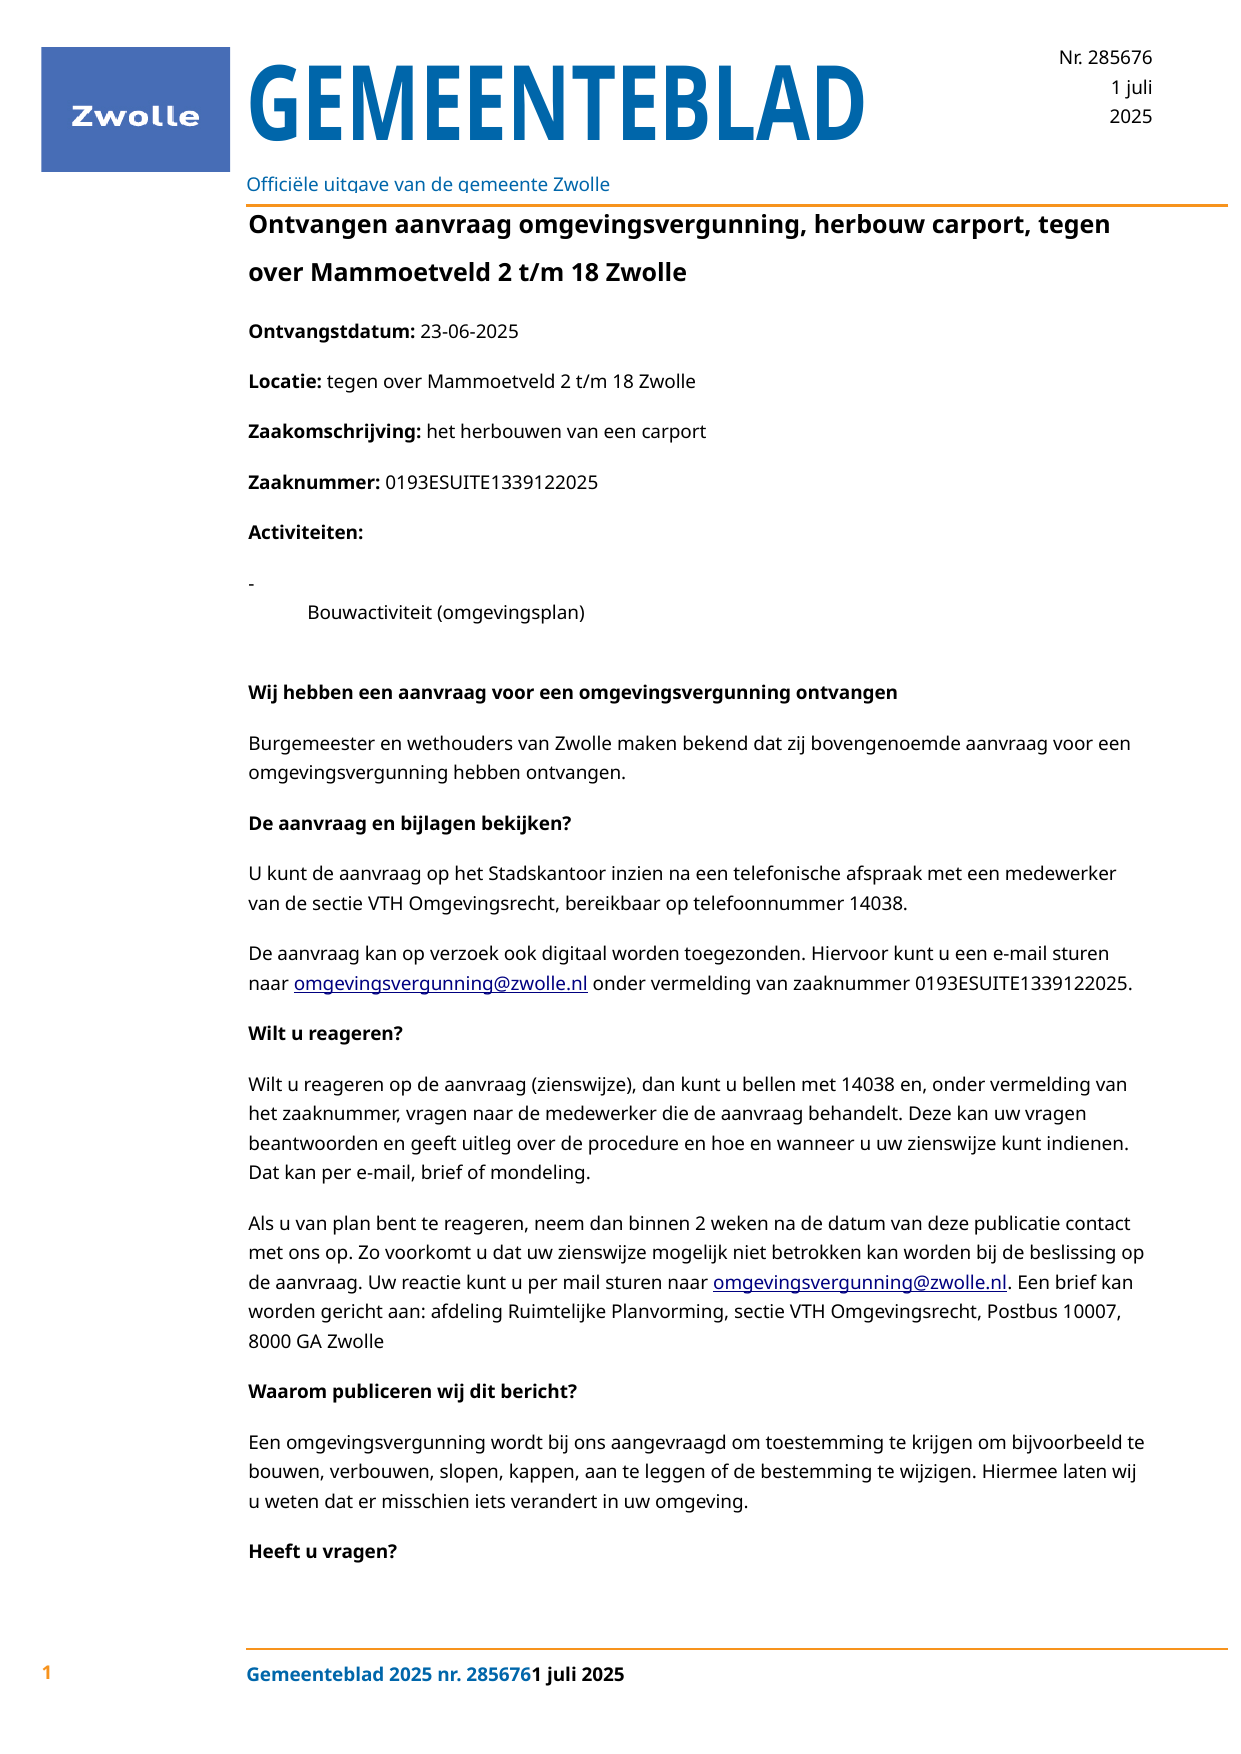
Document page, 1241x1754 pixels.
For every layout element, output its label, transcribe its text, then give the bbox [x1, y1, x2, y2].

text U kunt de aanvraag op het Stadskantoor inzien na een telefonische afspraak met een medewerker van de sectie VTH Omgevingsrecht, bereikbaar op telefoonnummer 14038. [248, 860, 1152, 916]
text De aanvraag en bijlagen bekijken? [248, 810, 1152, 836]
text Activiteiten: [248, 519, 1152, 545]
text Zaakomschrijving: het herbouwen van een carport [248, 419, 1152, 444]
text Een omgevingsvergunning wordt bij ons aangevraagd om toestemming te krijgen om bijvoorbeeld te bouwen, verbouwen, slopen, kappen, aan te leggen of de bestemming te wijzigen. Hiermee laten wij u weten dat er misschien iets verandert in uw omgeving. [248, 1429, 1152, 1514]
text Waarom publiceren wij dit bericht? [248, 1379, 1152, 1404]
list Bouwactiviteit (omgevingsplan) [248, 599, 1152, 625]
text Heeft u vragen? [248, 1539, 1152, 1564]
text De aanvraag kan op verzoek ook digitaal worden toegezonden. Hiervoor kunt u een e-mail sturen naar omgevingsvergunning@zwolle.nl onder vermelding van zaaknummer 0193ESUITE1339122025. [248, 940, 1152, 996]
picture [41, 47, 231, 172]
text Ontvangen aanvraag omgevingsvergunning, herbouw carport, tegen over Mammoetveld 2 t/m 18 Zwolle [248, 207, 1152, 288]
text Burgemeester en wethouders van Zwolle maken bekend dat zij bovengenoemde aanvraag voor een omgevingsvergunning hebben ontvangen. [248, 730, 1152, 785]
text Ontvangstdatum: 23-06-2025 [248, 318, 1152, 344]
text Zaaknummer: 0193ESUITE1339122025 [248, 469, 1152, 495]
text Wij hebben een aanvraag voor een omgevingsvergunning ontvangen [248, 679, 1152, 705]
text Wilt u reageren? [248, 1020, 1152, 1046]
text Wilt u reageren op de aanvraag (zienswijze), dan kunt u bellen met 14038 en, onder vermelding van het zaaknummer, vragen naar de medewerker die de aanvraag behandelt. Deze kan uw vragen beantwoorden en geeft uitleg over de procedure en hoe en wanneer u uw zienswijze kunt indienen. Dat kan per e-mail, brief of mondeling. [248, 1071, 1152, 1185]
text Locatie: tegen over Mammoetveld 2 t/m 18 Zwolle [248, 368, 1152, 394]
text Als u van plan bent te reageren, neem dan binnen 2 weken na de datum van deze publicatie contact met ons op. Zo voorkomt u dat uw zienswijze mogelijk niet betrokken kan worden bij de beslissing op de aanvraag. Uw reactie kunt u per mail sturen naar omgevingsvergunning@zwolle.nl. Een brief kan worden gericht aan: afdeling Ruimtelijke Planvorming, sectie VTH Omgevingsrecht, Postbus 10007, 8000 GA Zwolle [248, 1210, 1152, 1354]
